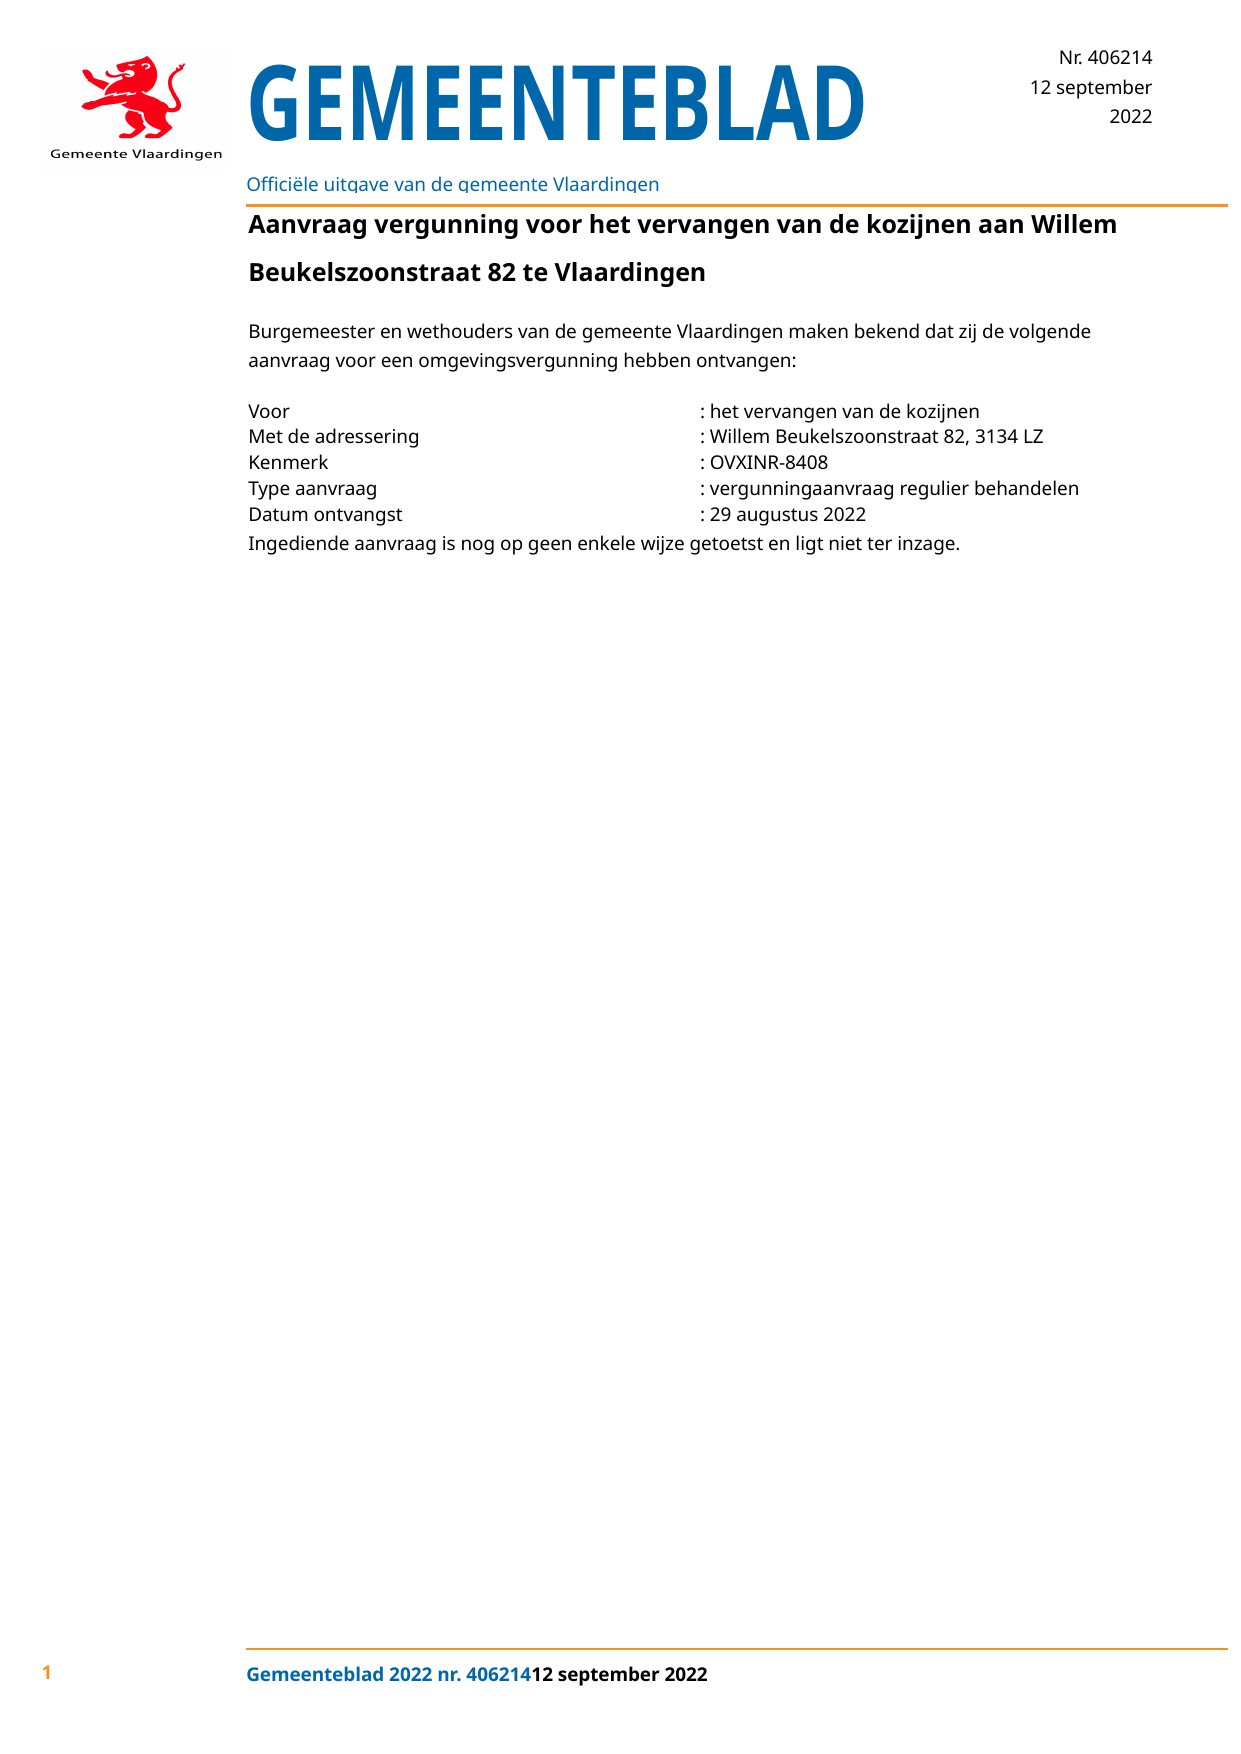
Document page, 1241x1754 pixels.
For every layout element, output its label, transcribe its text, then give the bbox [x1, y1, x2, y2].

table_cell Datum ontvangst [248, 501, 700, 527]
table_cell : OVXINR-8408 [700, 450, 1152, 475]
table_cell : Willem Beukelszoonstraat 82, 3134 LZ [700, 424, 1152, 449]
table_cell Type aanvraag [248, 475, 700, 501]
table_cell Kenmerk [248, 450, 700, 475]
table_cell Met de adressering [248, 424, 700, 449]
table_header : het vervangen van de kozijnen [700, 398, 1152, 424]
picture [41, 47, 231, 172]
text Burgemeester en wethouders van de gemeente Vlaardingen maken bekend dat zij de volgende aanvraag voor een omgevingsvergunning hebben ontvangen: [248, 318, 1152, 373]
table_cell : 29 augustus 2022 [700, 501, 1152, 527]
text Ingediende aanvraag is nog op geen enkele wijze getoetst en ligt niet ter inzage. [248, 530, 1152, 556]
table_header Voor [248, 398, 700, 424]
text Aanvraag vergunning voor het vervangen van de kozijnen aan Willem Beukelszoonstraat 82 te Vlaardingen [248, 207, 1152, 288]
table_cell : vergunningaanvraag regulier behandelen [700, 475, 1152, 501]
